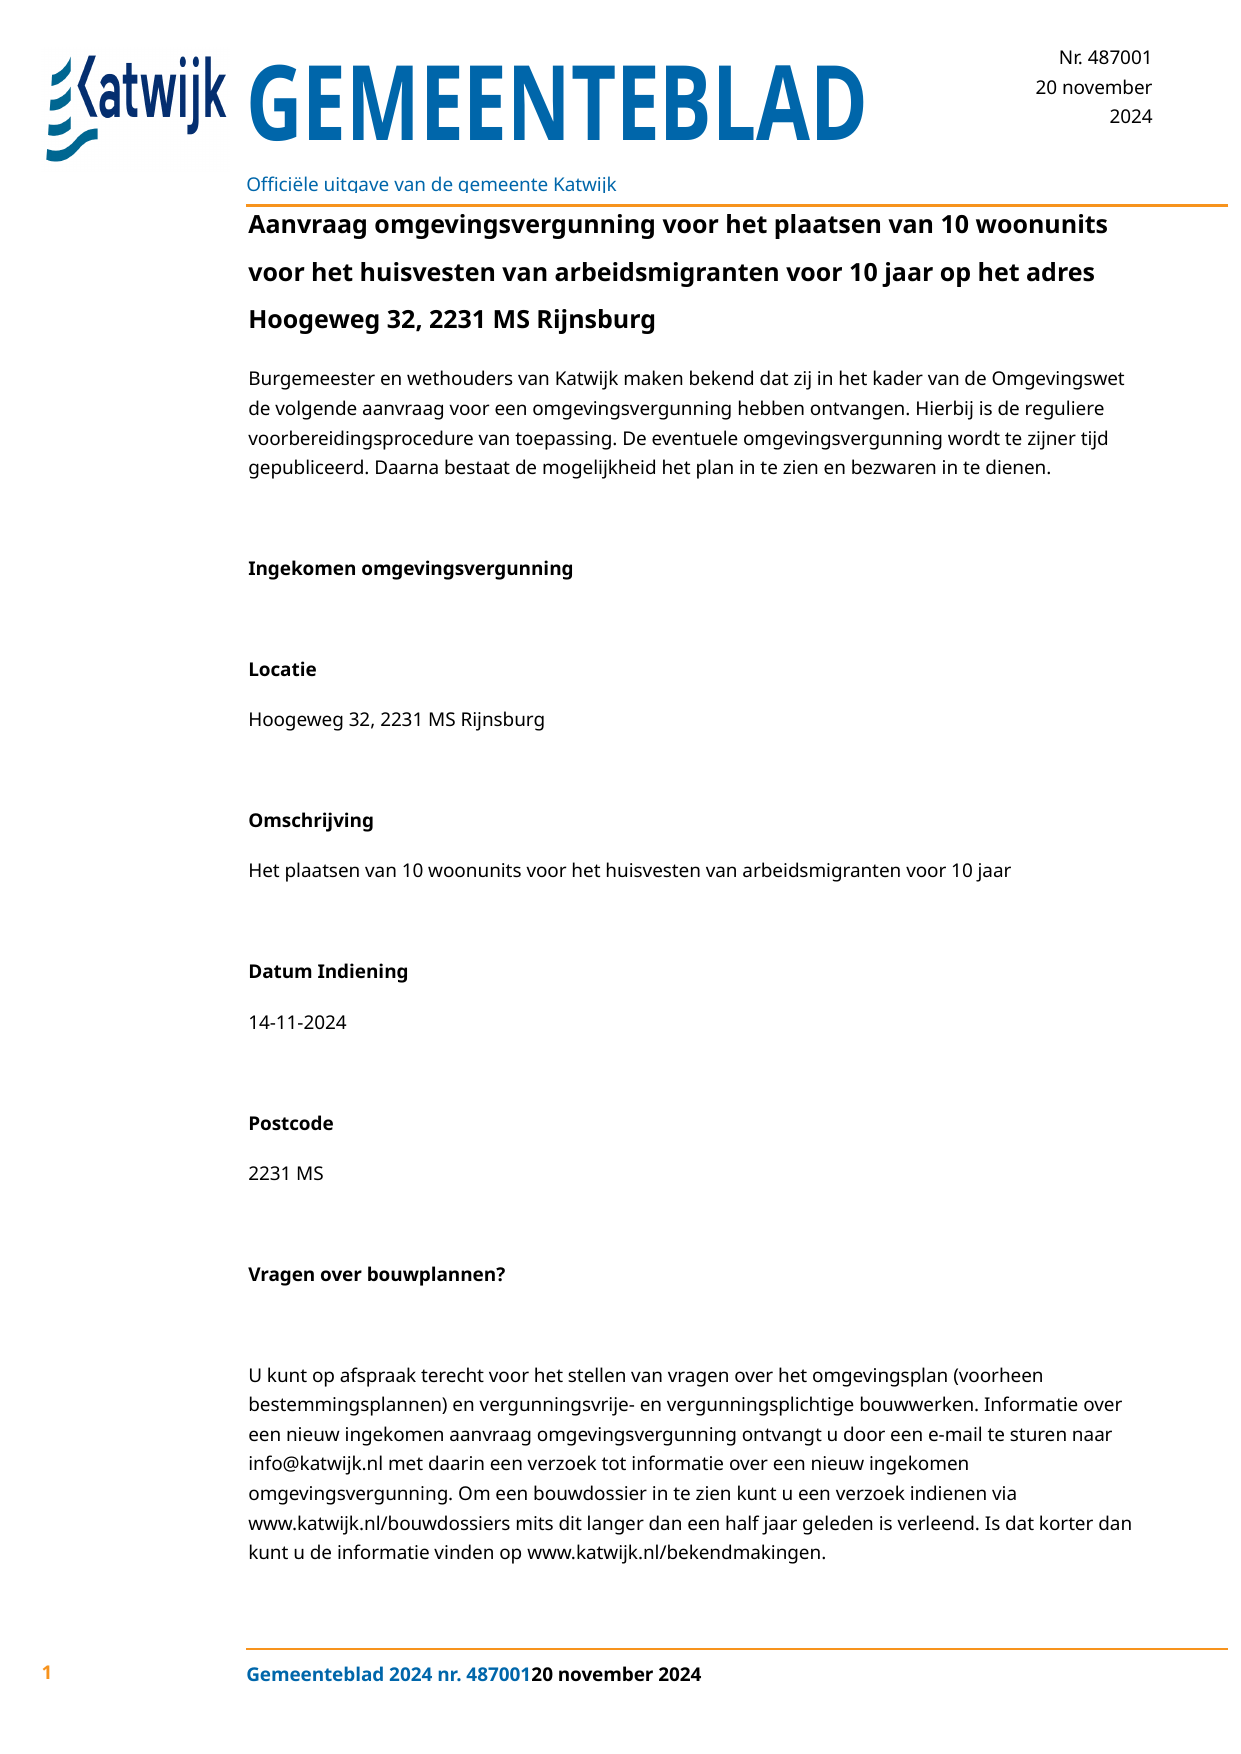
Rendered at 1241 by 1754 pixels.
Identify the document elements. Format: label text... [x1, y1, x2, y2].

text U kunt op afspraak terecht voor het stellen van vragen over het omgevingsplan (voorheen bestemmingsplannen) en vergunningsvrije- en vergunningsplichtige bouwwerken. Informatie over een nieuw ingekomen aanvraag omgevingsvergunning ontvangt u door een e-mail te sturen naar info@katwijk.nl met daarin een verzoek tot informatie over een nieuw ingekomen omgevingsvergunning. Om een bouwdossier in te zien kunt u een verzoek indienen via www.katwijk.nl/bouwdossiers mits dit langer dan een half jaar geleden is verleend. Is dat korter dan kunt u de informatie vinden op www.katwijk.nl/bekendmakingen. [248, 1362, 1152, 1565]
text Omschrijving [248, 807, 1152, 833]
text Datum Indiening [248, 958, 1152, 984]
text 2231 MS [248, 1160, 1152, 1186]
text Het plaatsen van 10 woonunits voor het huisvesten van arbeidsmigranten voor 10 jaar [248, 858, 1152, 883]
picture [41, 47, 231, 172]
text Postcode [248, 1110, 1152, 1135]
text Hoogeweg 32, 2231 MS Rijnsburg [248, 706, 1152, 732]
text Ingekomen omgevingsvergunning [248, 555, 1152, 581]
text Locatie [248, 656, 1152, 682]
text Burgemeester en wethouders van Katwijk maken bekend dat zij in het kader van de Omgevingswet de volgende aanvraag voor een omgevingsvergunning hebben ontvangen. Hierbij is de reguliere voorbereidingsprocedure van toepassing. De eventuele omgevingsvergunning wordt te zijner tijd gepubliceerd. Daarna bestaat de mogelijkheid het plan in te zien en bezwaren in te dienen. [248, 366, 1152, 480]
text Vragen over bouwplannen? [248, 1261, 1152, 1287]
text Aanvraag omgevingsvergunning voor het plaatsen van 10 woonunits voor het huisvesten van arbeidsmigranten voor 10 jaar op het adres Hoogeweg 32, 2231 MS Rijnsburg [248, 207, 1152, 336]
text 14-11-2024 [248, 1009, 1152, 1034]
